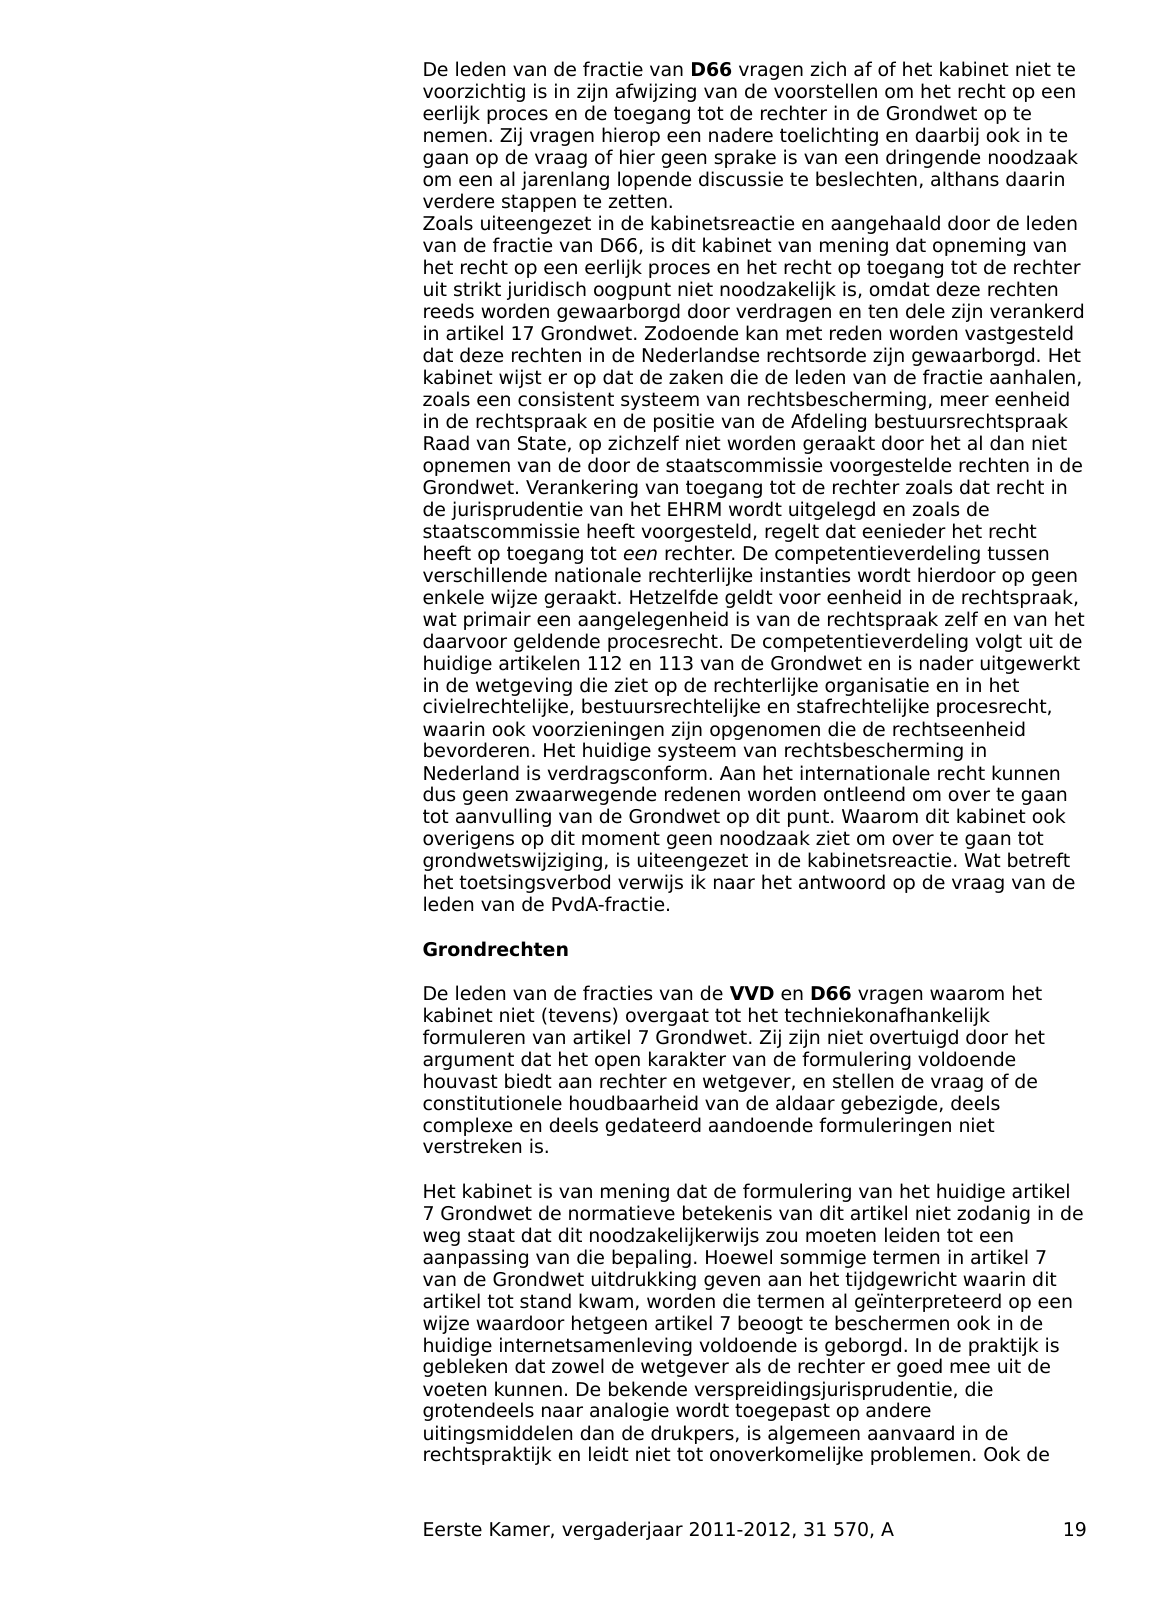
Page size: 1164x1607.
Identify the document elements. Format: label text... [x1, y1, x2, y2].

text De leden van de fracties van de VVD en D66 vragen waarom het kabinet niet (tevens) overgaat tot het techniekonafhankelijk formuleren van artikel 7 Grondwet. Zij zijn niet overtuigd door het argument dat het open karakter van de formulering voldoende houvast biedt aan rechter en wetgever, en stellen de vraag of de constitutionele houdbaarheid van de aldaar gebezigde, deels complexe en deels gedateerd aandoende formuleringen niet verstreken is. [422, 983, 1087, 1158]
text Het kabinet is van mening dat de formulering van het huidige artikel 7 Grondwet de normatieve betekenis van dit artikel niet zodanig in de weg staat dat dit noodzakelijkerwijs zou moeten leiden tot een aanpassing van die bepaling. Hoewel sommige termen in artikel 7 van de Grondwet uitdrukking geven aan het tijdgewricht waarin dit artikel tot stand kwam, worden die termen al geïnterpreteerd op een wijze waardoor hetgeen artikel 7 beoogt te beschermen ook in de huidige internetsamenleving voldoende is geborgd. In de praktijk is gebleken dat zowel de wetgever als de rechter er goed mee uit de voeten kunnen. De bekende verspreidingsjurisprudentie, die grotendeels naar analogie wordt toegepast op andere uitingsmiddelen dan de drukpers, is algemeen aanvaard in de rechtspraktijk en leidt niet tot onoverkomelijke problemen. Ook de [422, 1181, 1087, 1466]
text Zoals uiteengezet in de kabinetsreactie en aangehaald door de leden van de fractie van D66, is dit kabinet van mening dat opneming van het recht op een eerlijk proces en het recht op toegang tot de rechter uit strikt juridisch oogpunt niet noodzakelijk is, omdat deze rechten reeds worden gewaarborgd door verdragen en ten dele zijn verankerd in artikel 17 Grondwet. Zodoende kan met reden worden vastgesteld dat deze rechten in de Nederlandse rechtsorde zijn gewaarborgd. Het kabinet wijst er op dat de zaken die de leden van de fractie aanhalen, zoals een consistent systeem van rechtsbescherming, meer eenheid in de rechtspraak en de positie van de Afdeling bestuursrechtspraak Raad van State, op zichzelf niet worden geraakt door het al dan niet opnemen van de door de staatscommissie voorgestelde rechten in de Grondwet. Verankering van toegang tot de rechter zoals dat recht in de jurisprudentie van het EHRM wordt uitgelegd en zoals de staatscommissie heeft voorgesteld, regelt dat eenieder het recht heeft op toegang tot een rechter. De competentieverdeling tussen verschillende nationale rechterlijke instanties wordt hierdoor op geen enkele wijze geraakt. Hetzelfde geldt voor eenheid in de rechtspraak, wat primair een aangelegenheid is van de rechtspraak zelf en van het daarvoor geldende procesrecht. De competentieverdeling volgt uit de huidige artikelen 112 en 113 van de Grondwet en is nader uitgewerkt in de wetgeving die ziet op de rechterlijke organisatie en in het civielrechtelijke, bestuursrechtelijke en stafrechtelijke procesrecht, waarin ook voorzieningen zijn opgenomen die de rechtseenheid bevorderen. Het huidige systeem van rechtsbescherming in Nederland is verdragsconform. Aan het internationale recht kunnen dus geen zwaarwegende redenen worden ontleend om over te gaan tot aanvulling van de Grondwet op dit punt. Waarom dit kabinet ook overigens op dit moment geen noodzaak ziet om over te gaan tot grondwetswijziging, is uiteengezet in de kabinetsreactie. Wat betreft het toetsingsverbod verwijs ik naar het antwoord op de vraag van de leden van de PvdA-fractie. [422, 213, 1087, 916]
subtitle Grondrechten [422, 938, 1087, 960]
text De leden van de fractie van D66 vragen zich af of het kabinet niet te voorzichtig is in zijn afwijzing van de voorstellen om het recht op een eerlijk proces en de toegang tot de rechter in de Grondwet op te nemen. Zij vragen hierop een nadere toelichting en daarbij ook in te gaan op de vraag of hier geen sprake is van een dringende noodzaak om een al jarenlang lopende discussie te beslechten, althans daarin verdere stappen te zetten. [422, 59, 1087, 213]
